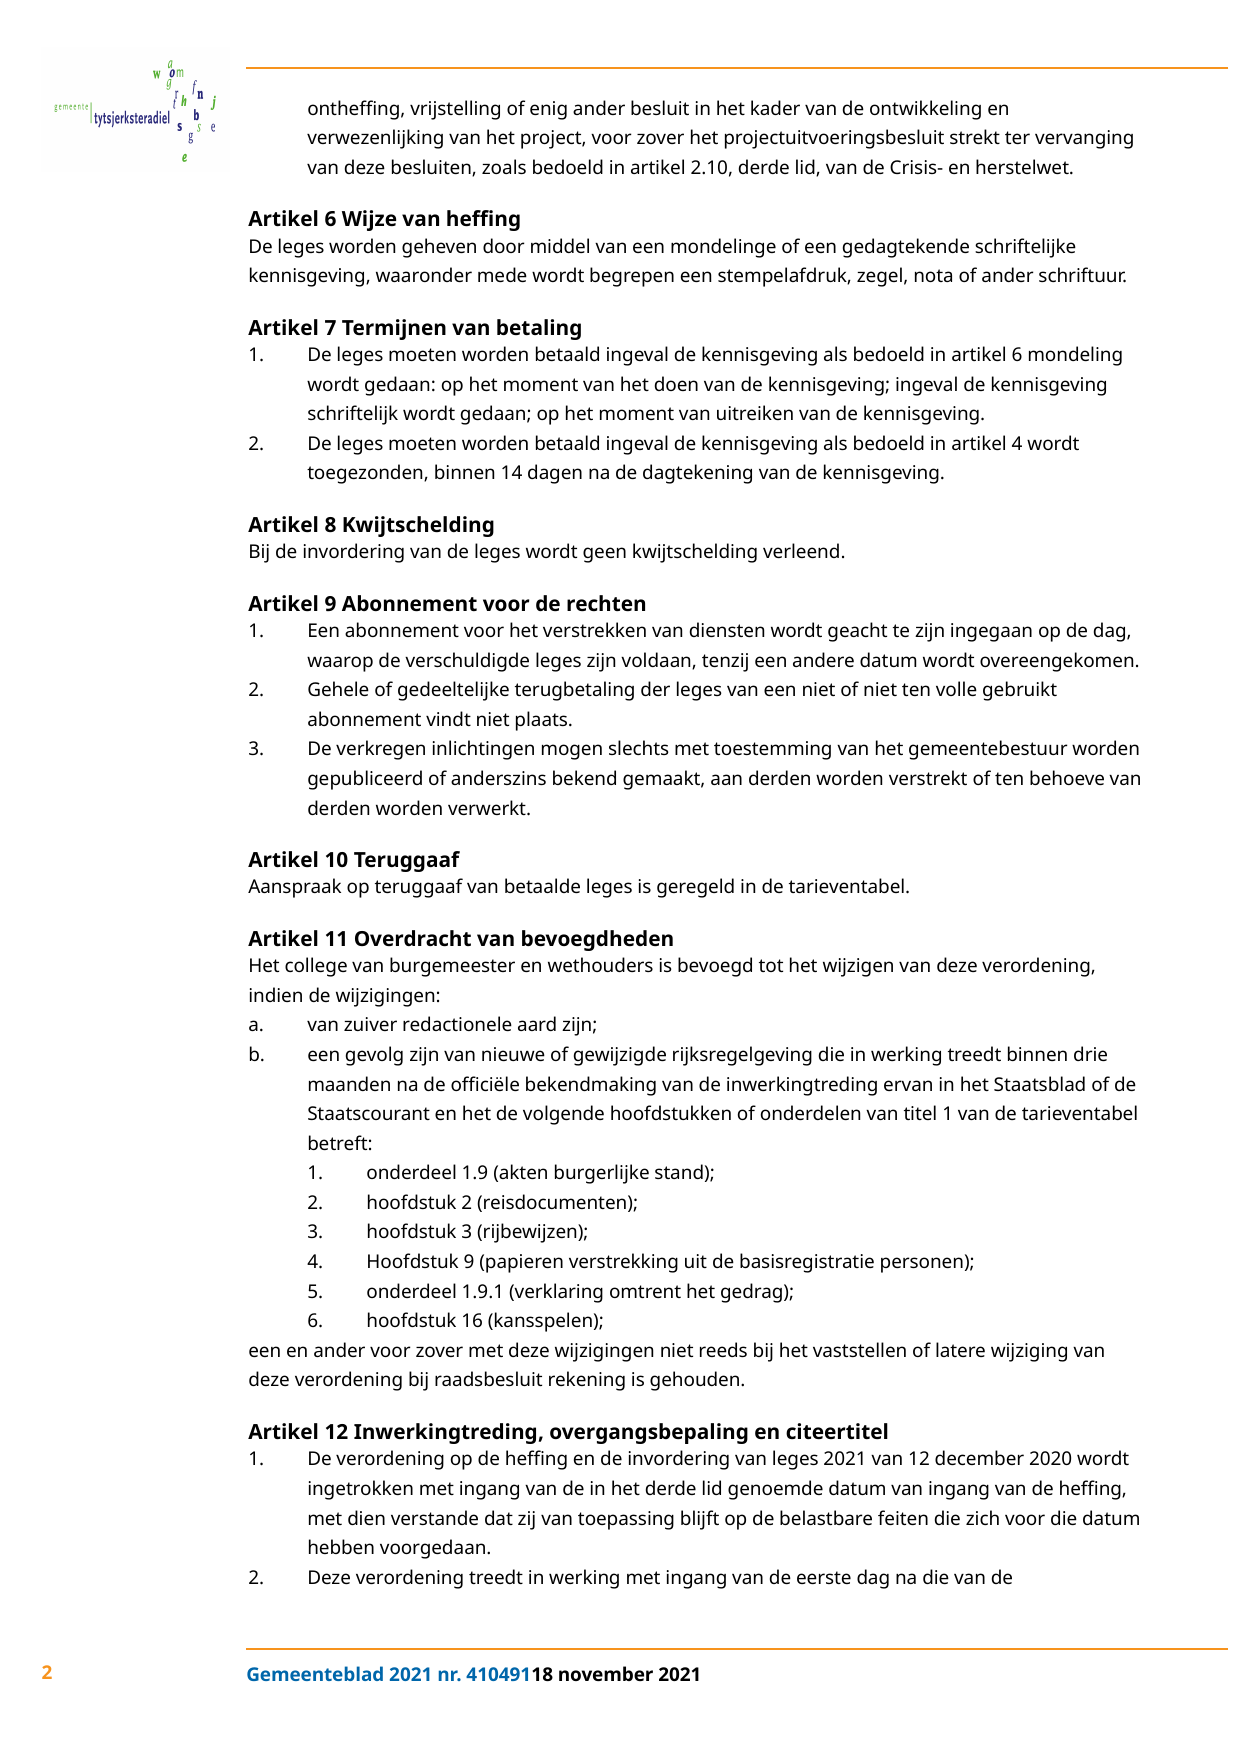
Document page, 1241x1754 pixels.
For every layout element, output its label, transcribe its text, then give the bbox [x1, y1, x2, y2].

text Het college van burgemeester en wethouders is bevoegd tot het wijzigen van deze verordening, indien de wijzigingen: [248, 952, 1152, 1008]
text De leges worden geheven door middel van een mondelinge of een gedagtekende schriftelijke kennisgeving, waaronder mede wordt begrepen een stempelafdruk, zegel, nota of ander schriftuur. [248, 233, 1152, 288]
text Artikel 7 Termijnen van betaling [248, 313, 1152, 341]
text Artikel 9 Abonnement voor de rechten [248, 589, 1152, 617]
text Artikel 8 Kwijtschelding [248, 510, 1152, 538]
text Bij de invordering van de leges wordt geen kwijtschelding verleend. [248, 538, 1152, 564]
list ontheffing, vrijstelling of enig ander besluit in het kader van de ontwikkeling en verwezenlijking van het project, voor zover het projectuitvoeringsbesluit strekt ter vervanging van deze besluiten, zoals bedoeld in artikel 2.10, derde lid, van de Crisis- en herstelwet. [248, 95, 1152, 180]
text Artikel 12 Inwerkingtreding, overgangsbepaling en citeertitel [248, 1417, 1152, 1446]
text een en ander voor zover met deze wijzigingen niet reeds bij het vaststellen of latere wijziging van deze verordening bij raadsbesluit rekening is gehouden. [248, 1337, 1152, 1392]
list De leges moeten worden betaald ingeval de kennisgeving als bedoeld in artikel 6 mondeling wordt gedaan: op het moment van het doen van de kennisgeving; ingeval de kennisgeving schriftelijk wordt gedaan; op het moment van uitreiken van de kennisgeving. [248, 341, 1152, 426]
text Artikel 11 Overdracht van bevoegdheden [248, 924, 1152, 952]
list Hoofdstuk 9 (papieren verstrekking uit de basisregistratie personen); [307, 1248, 1152, 1274]
picture [41, 47, 231, 172]
list van zuiver redactionele aard zijn; [248, 1012, 1152, 1037]
list De verkregen inlichtingen mogen slechts met toestemming van het gemeentebestuur worden gepubliceerd of anderszins bekend gemaakt, aan derden worden verstrekt of ten behoeve van derden worden verwerkt. [248, 736, 1152, 821]
list Deze verordening treedt in werking met ingang van de eerste dag na die van de [248, 1564, 1152, 1589]
list onderdeel 1.9.1 (verklaring omtrent het gedrag); [307, 1278, 1152, 1304]
text Artikel 10 Teruggaaf [248, 845, 1152, 874]
list De verordening op de heffing en de invordering van leges 2021 van 12 december 2020 wordt ingetrokken met ingang van de in het derde lid genoemde datum van ingang van de heffing, met dien verstande dat zij van toepassing blijft op de belastbare feiten die zich voor die datum hebben voorgedaan. [248, 1446, 1152, 1560]
text Artikel 6 Wijze van heffing [248, 204, 1152, 233]
list onderdeel 1.9 (akten burgerlijke stand); [307, 1159, 1152, 1185]
list een gevolg zijn van nieuwe of gewijzigde rijksregelgeving die in werking treedt binnen drie maanden na de officiële bekendmaking van de inwerkingtreding ervan in het Staatsblad of de Staatscourant en het de volgende hoofdstukken of onderdelen van titel 1 van de tarieventabel betreft: [248, 1041, 1152, 1156]
list De leges moeten worden betaald ingeval de kennisgeving als bedoeld in artikel 4 wordt toegezonden, binnen 14 dagen na de dagtekening van de kennisgeving. [248, 430, 1152, 485]
text Aanspraak op teruggaaf van betaalde leges is geregeld in de tarieventabel. [248, 874, 1152, 899]
list hoofdstuk 3 (rijbewijzen); [307, 1219, 1152, 1244]
list Een abonnement voor het verstrekken van diensten wordt geacht te zijn ingegaan op de dag, waarop de verschuldigde leges zijn voldaan, tenzij een andere datum wordt overeengekomen. [248, 617, 1152, 673]
list hoofdstuk 2 (reisdocumenten); [307, 1189, 1152, 1215]
list Gehele of gedeeltelijke terugbetaling der leges van een niet of niet ten volle gebruikt abonnement vindt niet plaats. [248, 676, 1152, 732]
list hoofdstuk 16 (kansspelen); [307, 1307, 1152, 1333]
